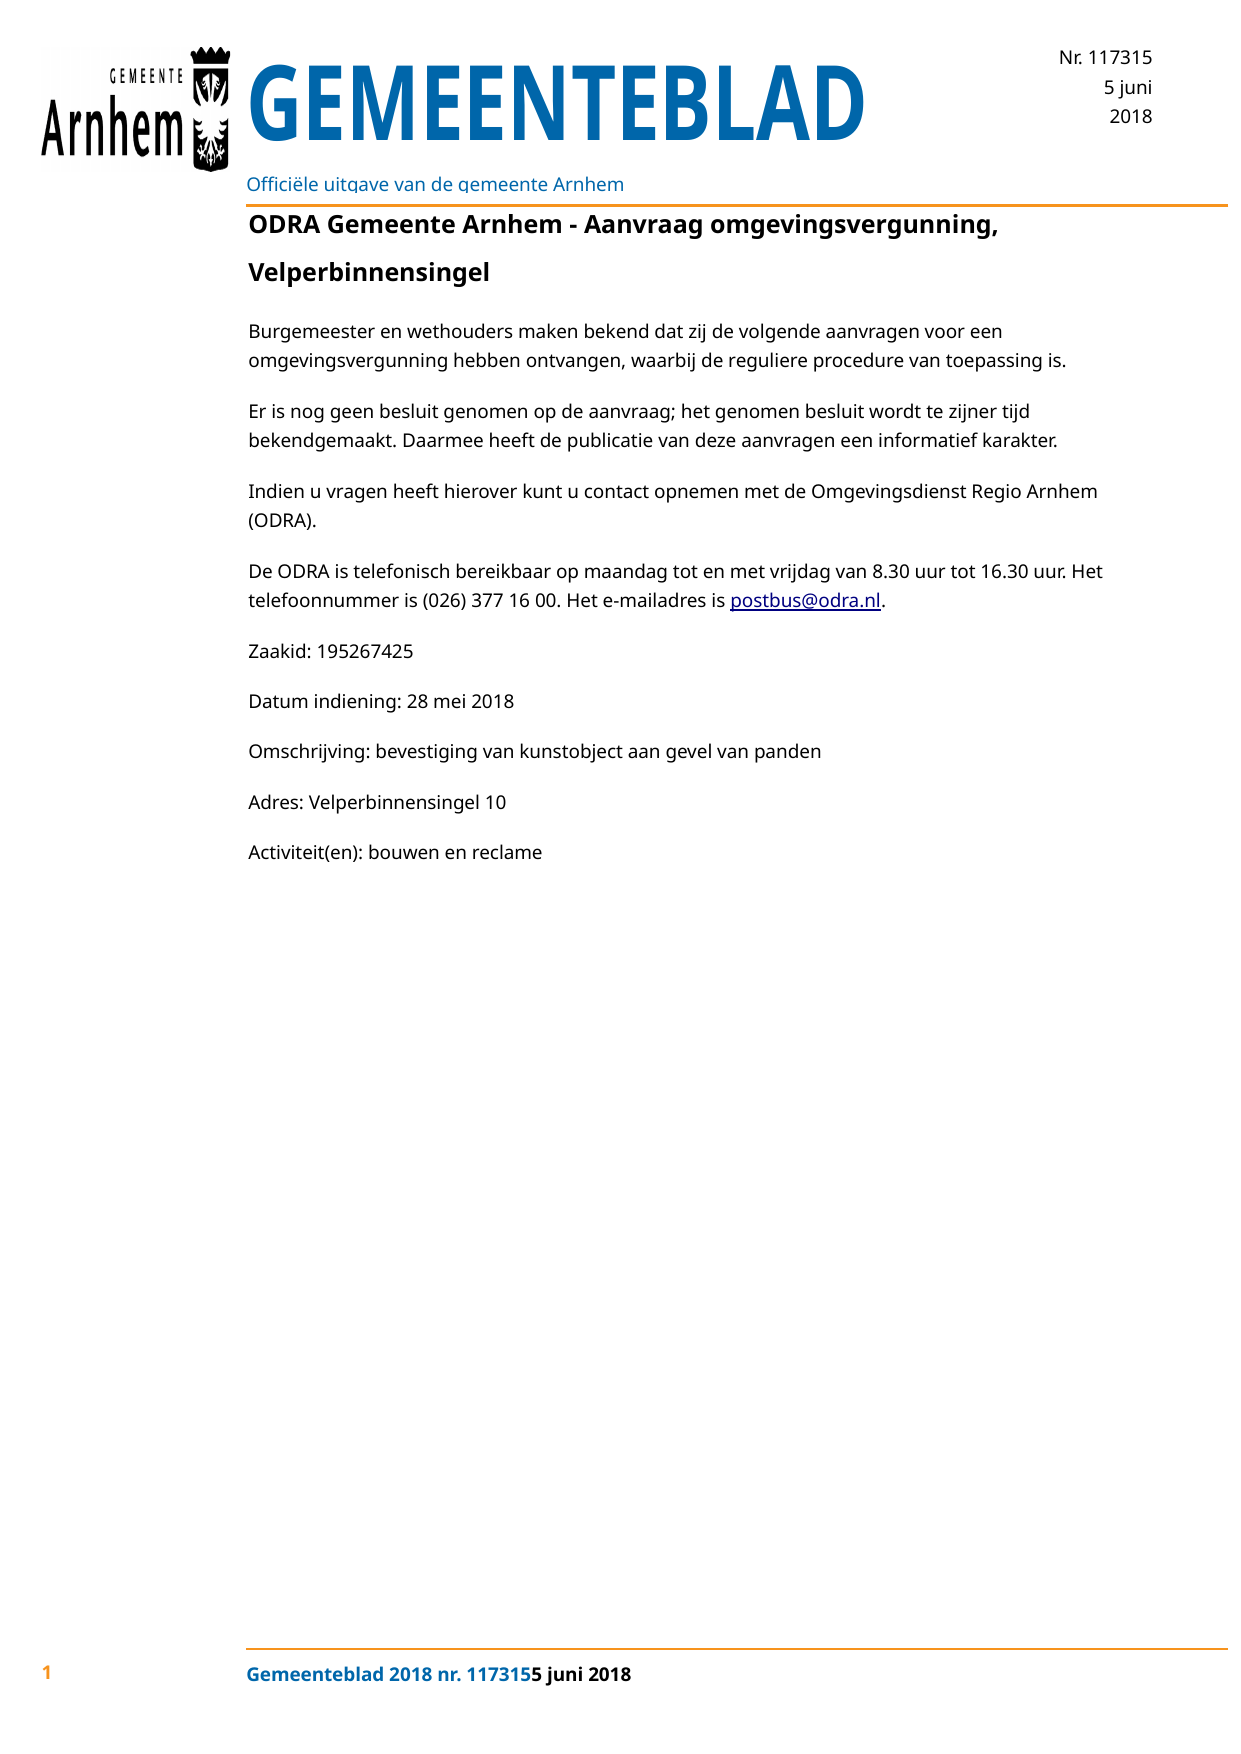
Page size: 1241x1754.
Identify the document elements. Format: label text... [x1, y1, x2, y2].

text ODRA Gemeente Arnhem - Aanvraag omgevingsvergunning, Velperbinnensingel [248, 207, 1152, 288]
text Omschrijving: bevestiging van kunstobject aan gevel van panden [248, 739, 1152, 764]
text Zaakid: 195267425 [248, 638, 1152, 664]
text Burgemeester en wethouders maken bekend dat zij de volgende aanvragen voor een omgevingsvergunning hebben ontvangen, waarbij de reguliere procedure van toepassing is. [248, 318, 1152, 373]
picture [41, 47, 231, 172]
text Datum indiening: 28 mei 2018 [248, 688, 1152, 714]
text Indien u vragen heeft hierover kunt u contact opnemen met de Omgevingsdienst Regio Arnhem (ODRA). [248, 478, 1152, 533]
text Er is nog geen besluit genomen op de aanvraag; het genomen besluit wordt te zijner tijd bekendgemaakt. Daarmee heeft de publicatie van deze aanvragen een informatief karakter. [248, 398, 1152, 453]
text De ODRA is telefonisch bereikbaar op maandag tot en met vrijdag van 8.30 uur tot 16.30 uur. Het telefoonnummer is (026) 377 16 00. Het e-mailadres is postbus@odra.nl. [248, 558, 1152, 613]
text Adres: Velperbinnensingel 10 [248, 789, 1152, 815]
text Activiteit(en): bouwen en reclame [248, 839, 1152, 865]
